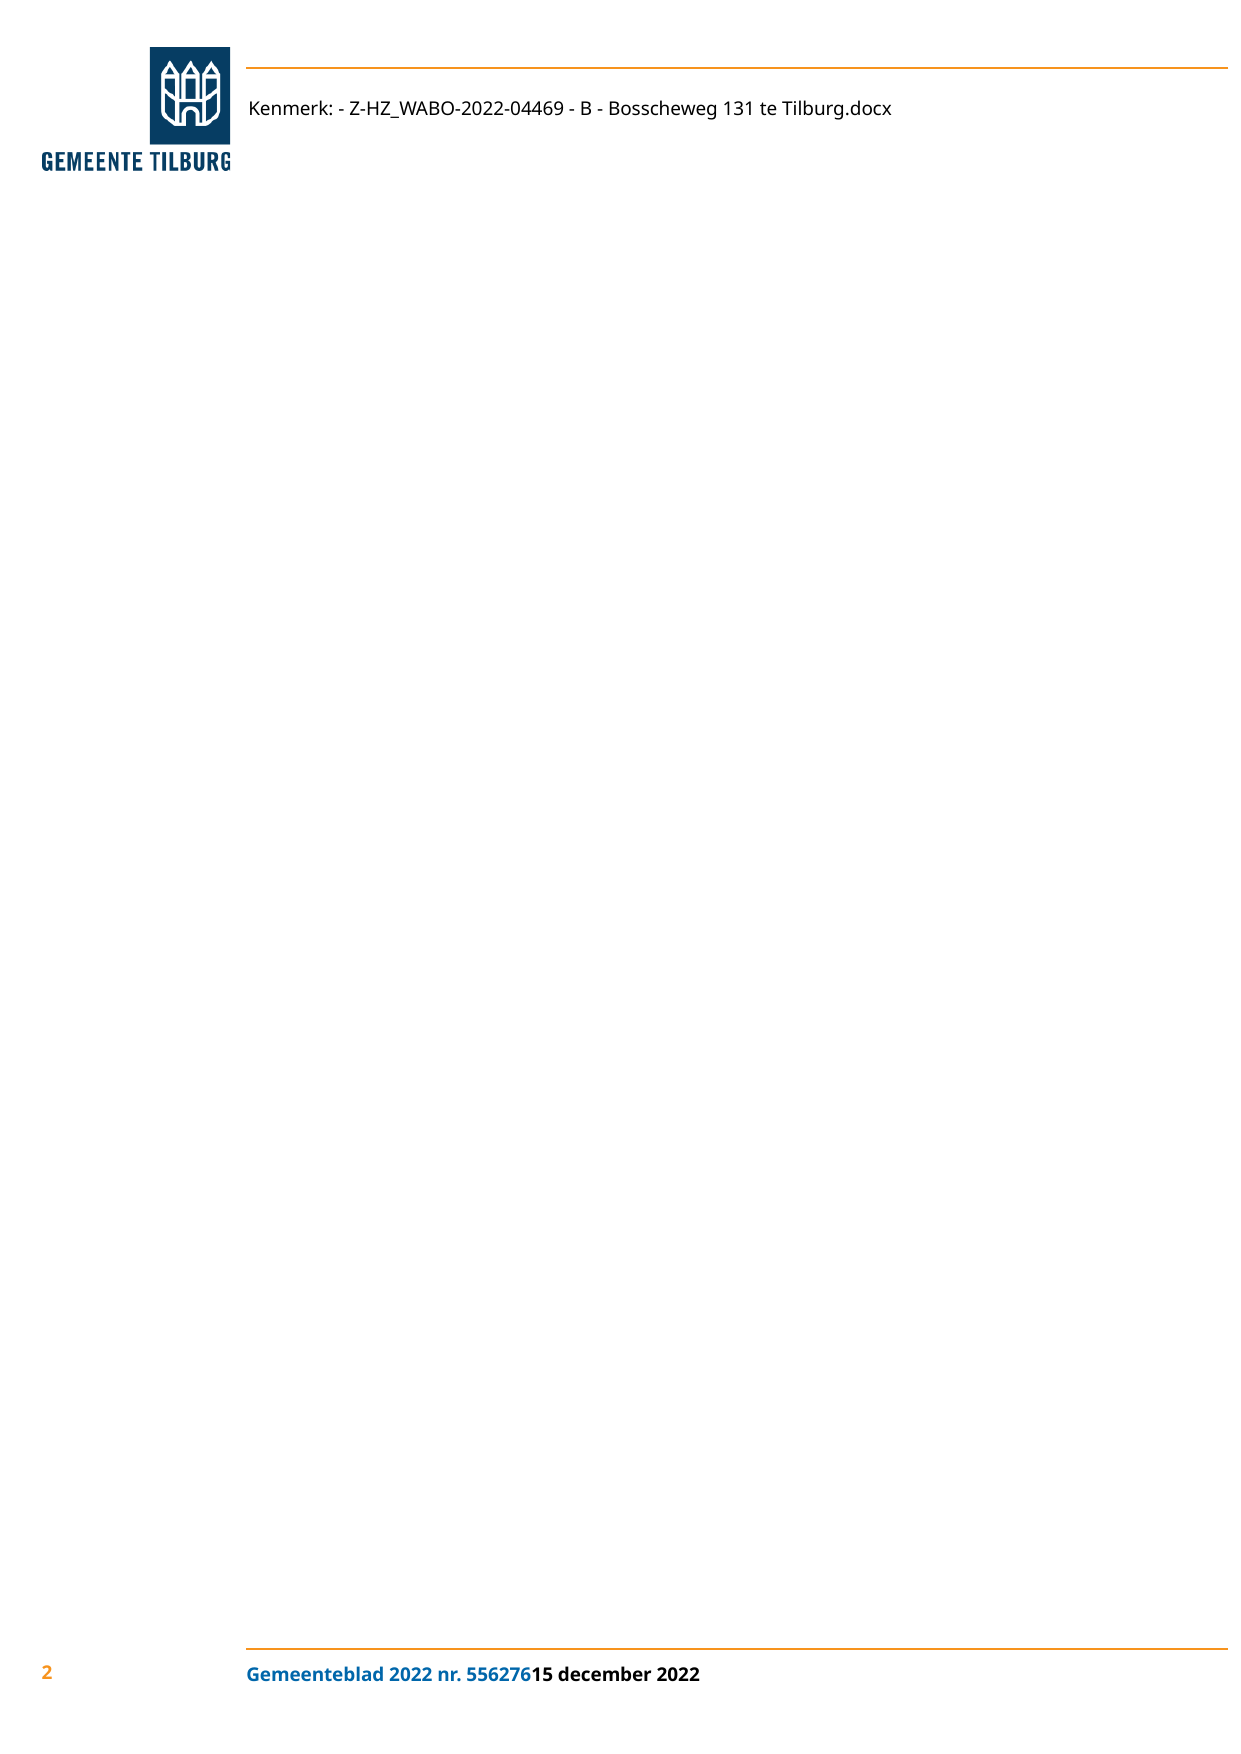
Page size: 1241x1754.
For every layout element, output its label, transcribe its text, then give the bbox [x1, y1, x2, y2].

picture [41, 47, 231, 172]
text Kenmerk: - Z-HZ_WABO-2022-04469 - B - Bosscheweg 131 te Tilburg.docx [248, 95, 1152, 121]
